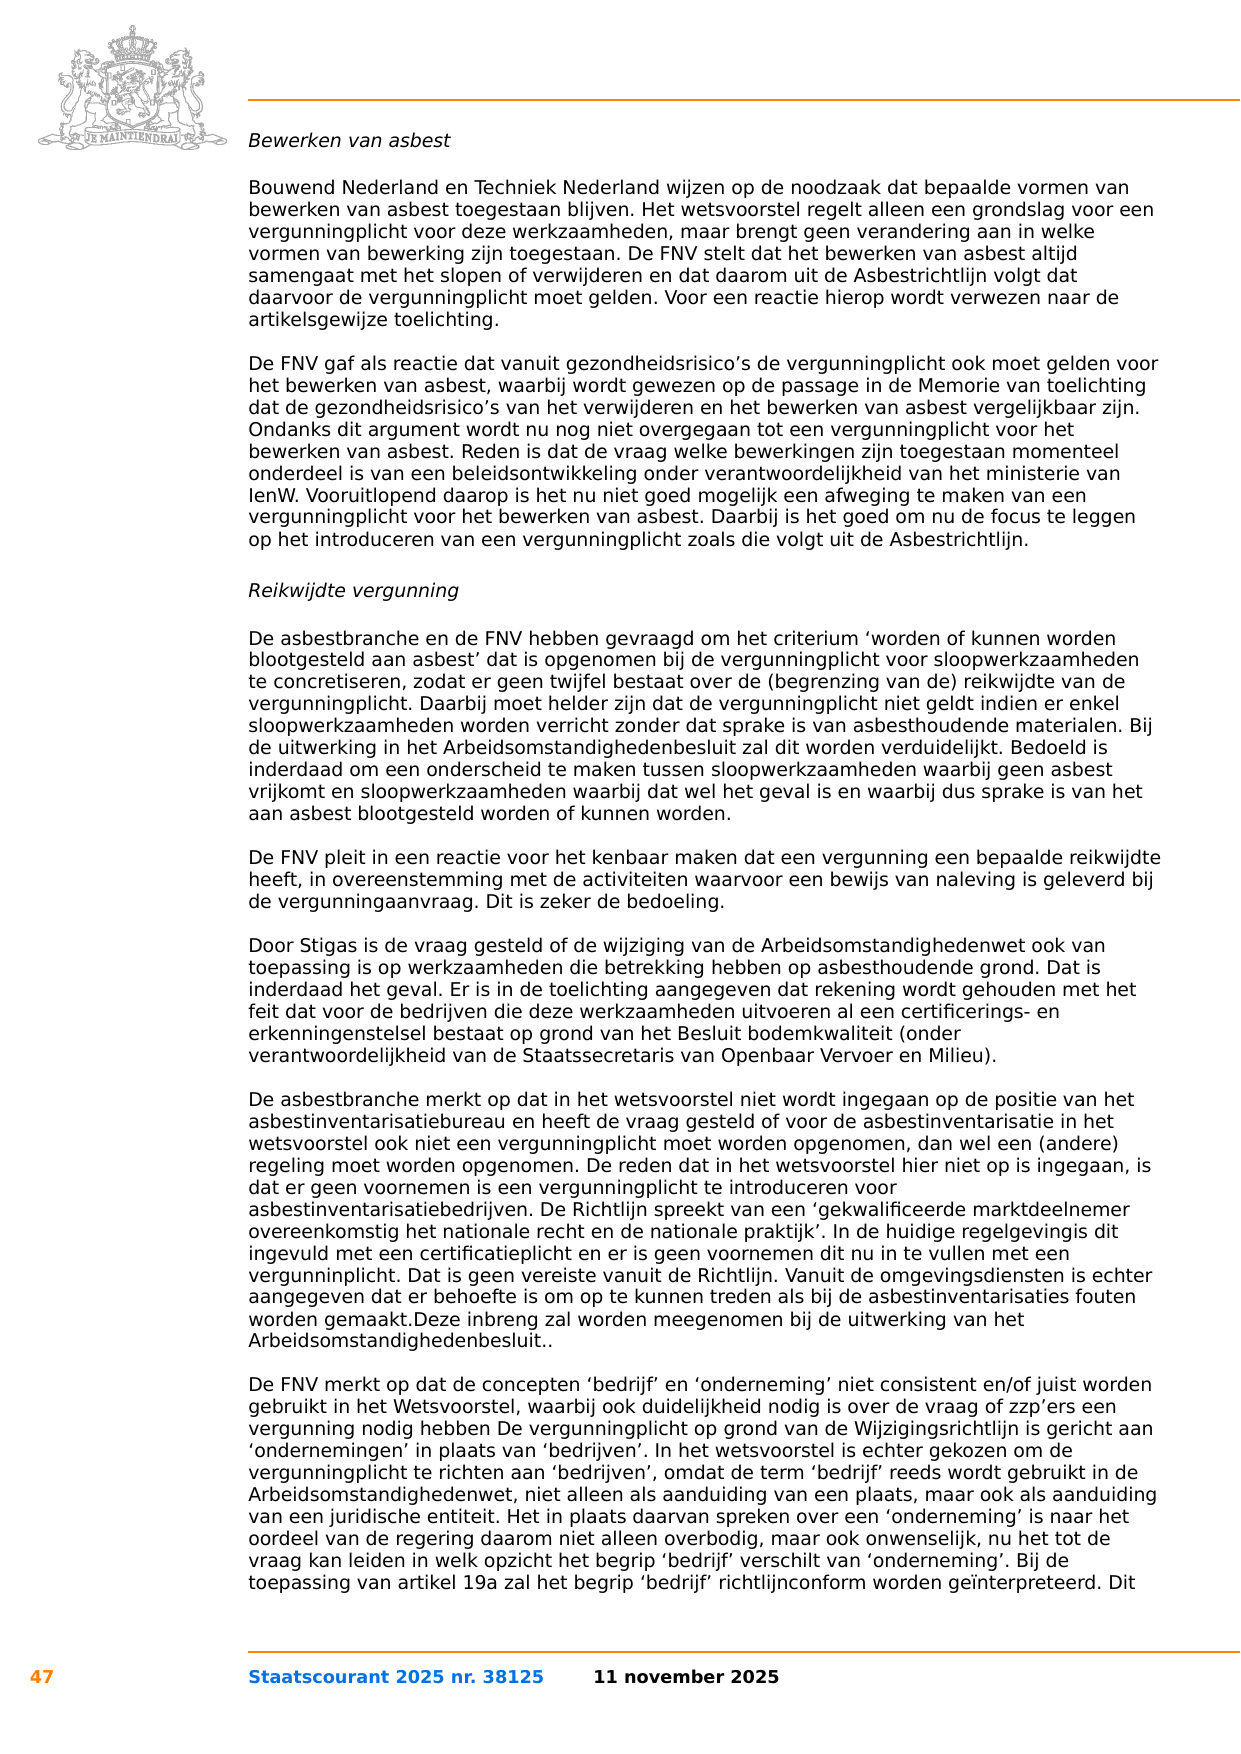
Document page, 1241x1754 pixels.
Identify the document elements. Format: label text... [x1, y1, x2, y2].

text De asbestbranche en de FNV hebben gevraagd om het criterium ‘worden of kunnen worden blootgesteld aan asbest’ dat is opgenomen bij de vergunningplicht voor sloopwerkzaamheden te concretiseren, zodat er geen twijfel bestaat over de (begrenzing van de) reikwijdte van de vergunningplicht. Daarbij moet helder zijn dat de vergunningplicht niet geldt indien er enkel sloopwerkzaamheden worden verricht zonder dat sprake is van asbesthoudende materialen. Bij de uitwerking in het Arbeidsomstandighedenbesluit zal dit worden verduidelijkt. Bedoeld is inderdaad om een onderscheid te maken tussen sloopwerkzaamheden waarbij geen asbest vrijkomt en sloopwerkzaamheden waarbij dat wel het geval is en waarbij dus sprake is van het aan asbest blootgesteld worden of kunnen worden. [248, 627, 1163, 825]
picture [38, 25, 227, 150]
text Door Stigas is de vraag gesteld of de wijziging van de Arbeidsomstandighedenwet ook van toepassing is op werkzaamheden die betrekking hebben op asbesthoudende grond. Dat is inderdaad het geval. Er is in de toelichting aangegeven dat rekening wordt gehouden met het feit dat voor de bedrijven die deze werkzaamheden uitvoeren al een certificerings- en erkenningenstelsel bestaat op grond van het Besluit bodemkwaliteit (onder verantwoordelijkheid van de Staatssecretaris van Openbaar Vervoer en Milieu). [248, 935, 1163, 1067]
text De asbestbranche merkt op dat in het wetsvoorstel niet wordt ingegaan op de positie van het asbestinventarisatiebureau en heeft de vraag gesteld of voor de asbestinventarisatie in het wetsvoorstel ook niet een vergunningplicht moet worden opgenomen, dan wel een (andere) regeling moet worden opgenomen. De reden dat in het wetsvoorstel hier niet op is ingegaan, is dat er geen voornemen is een vergunningplicht te introduceren voor asbestinventarisatiebedrijven. De Richtlijn spreekt van een ‘gekwalificeerde marktdeelnemer overeenkomstig het nationale recht en de nationale praktijk’. In de huidige regelgevingis dit ingevuld met een certificatieplicht en er is geen voornemen dit nu in te vullen met een vergunninplicht. Dat is geen vereiste vanuit de Richtlijn. Vanuit de omgevingsdiensten is echter aangegeven dat er behoefte is om op te kunnen treden als bij de asbestinventarisaties fouten worden gemaakt.Deze inbreng zal worden meegenomen bij de uitwerking van het Arbeidsomstandighedenbesluit.. [248, 1089, 1163, 1352]
text Bouwend Nederland en Techniek Nederland wijzen op de noodzaak dat bepaalde vormen van bewerken van asbest toegestaan blijven. Het wetsvoorstel regelt alleen een grondslag voor een vergunningplicht voor deze werkzaamheden, maar brengt geen verandering aan in welke vormen van bewerking zijn toegestaan. De FNV stelt dat het bewerken van asbest altijd samengaat met het slopen of verwijderen en dat daarom uit de Asbestrichtlijn volgt dat daarvoor de vergunningplicht moet gelden. Voor een reactie hierop wordt verwezen naar de artikelsgewijze toelichting. [248, 177, 1163, 331]
text De FNV pleit in een reactie voor het kenbaar maken dat een vergunning een bepaalde reikwijdte heeft, in overeenstemming met de activiteiten waarvoor een bewijs van naleving is geleverd bij de vergunningaanvraag. Dit is zeker de bedoeling. [248, 847, 1163, 913]
subtitle Bewerken van asbest [248, 130, 1163, 152]
text De FNV gaf als reactie dat vanuit gezondheidsrisico’s de vergunningplicht ook moet gelden voor het bewerken van asbest, waarbij wordt gewezen op de passage in de Memorie van toelichting dat de gezondheidsrisico’s van het verwijderen en het bewerken van asbest vergelijkbaar zijn. Ondanks dit argument wordt nu nog niet overgegaan tot een vergunningplicht voor het bewerken van asbest. Reden is dat de vraag welke bewerkingen zijn toegestaan momenteel onderdeel is van een beleidsontwikkeling onder verantwoordelijkheid van het ministerie van IenW. Vooruitlopend daarop is het nu niet goed mogelijk een afweging te maken van een vergunningplicht voor het bewerken van asbest. Daarbij is het goed om nu de focus te leggen op het introduceren van een vergunningplicht zoals die volgt uit de Asbestrichtlijn. [248, 353, 1163, 550]
text De FNV merkt op dat de concepten ‘bedrijf’ en ‘onderneming’ niet consistent en/of juist worden gebruikt in het Wetsvoorstel, waarbij ook duidelijkheid nodig is over de vraag of zzp’ers een vergunning nodig hebben De vergunningplicht op grond van de Wijzigingsrichtlijn is gericht aan ‘ondernemingen’ in plaats van ‘bedrijven’. In het wetsvoorstel is echter gekozen om de vergunningplicht te richten aan ‘bedrijven’, omdat de term ‘bedrijf’ reeds wordt gebruikt in de Arbeidsomstandighedenwet, niet alleen als aanduiding van een plaats, maar ook als aanduiding van een juridische entiteit. Het in plaats daarvan spreken over een ‘onderneming’ is naar het oordeel van de regering daarom niet alleen overbodig, maar ook onwenselijk, nu het tot de vraag kan leiden in welk opzicht het begrip ‘bedrijf’ verschilt van ‘onderneming’. Bij de toepassing van artikel 19a zal het begrip ‘bedrijf’ richtlijnconform worden geïnterpreteerd. Dit [248, 1374, 1163, 1594]
subtitle Reikwijdte vergunning [248, 580, 1163, 602]
